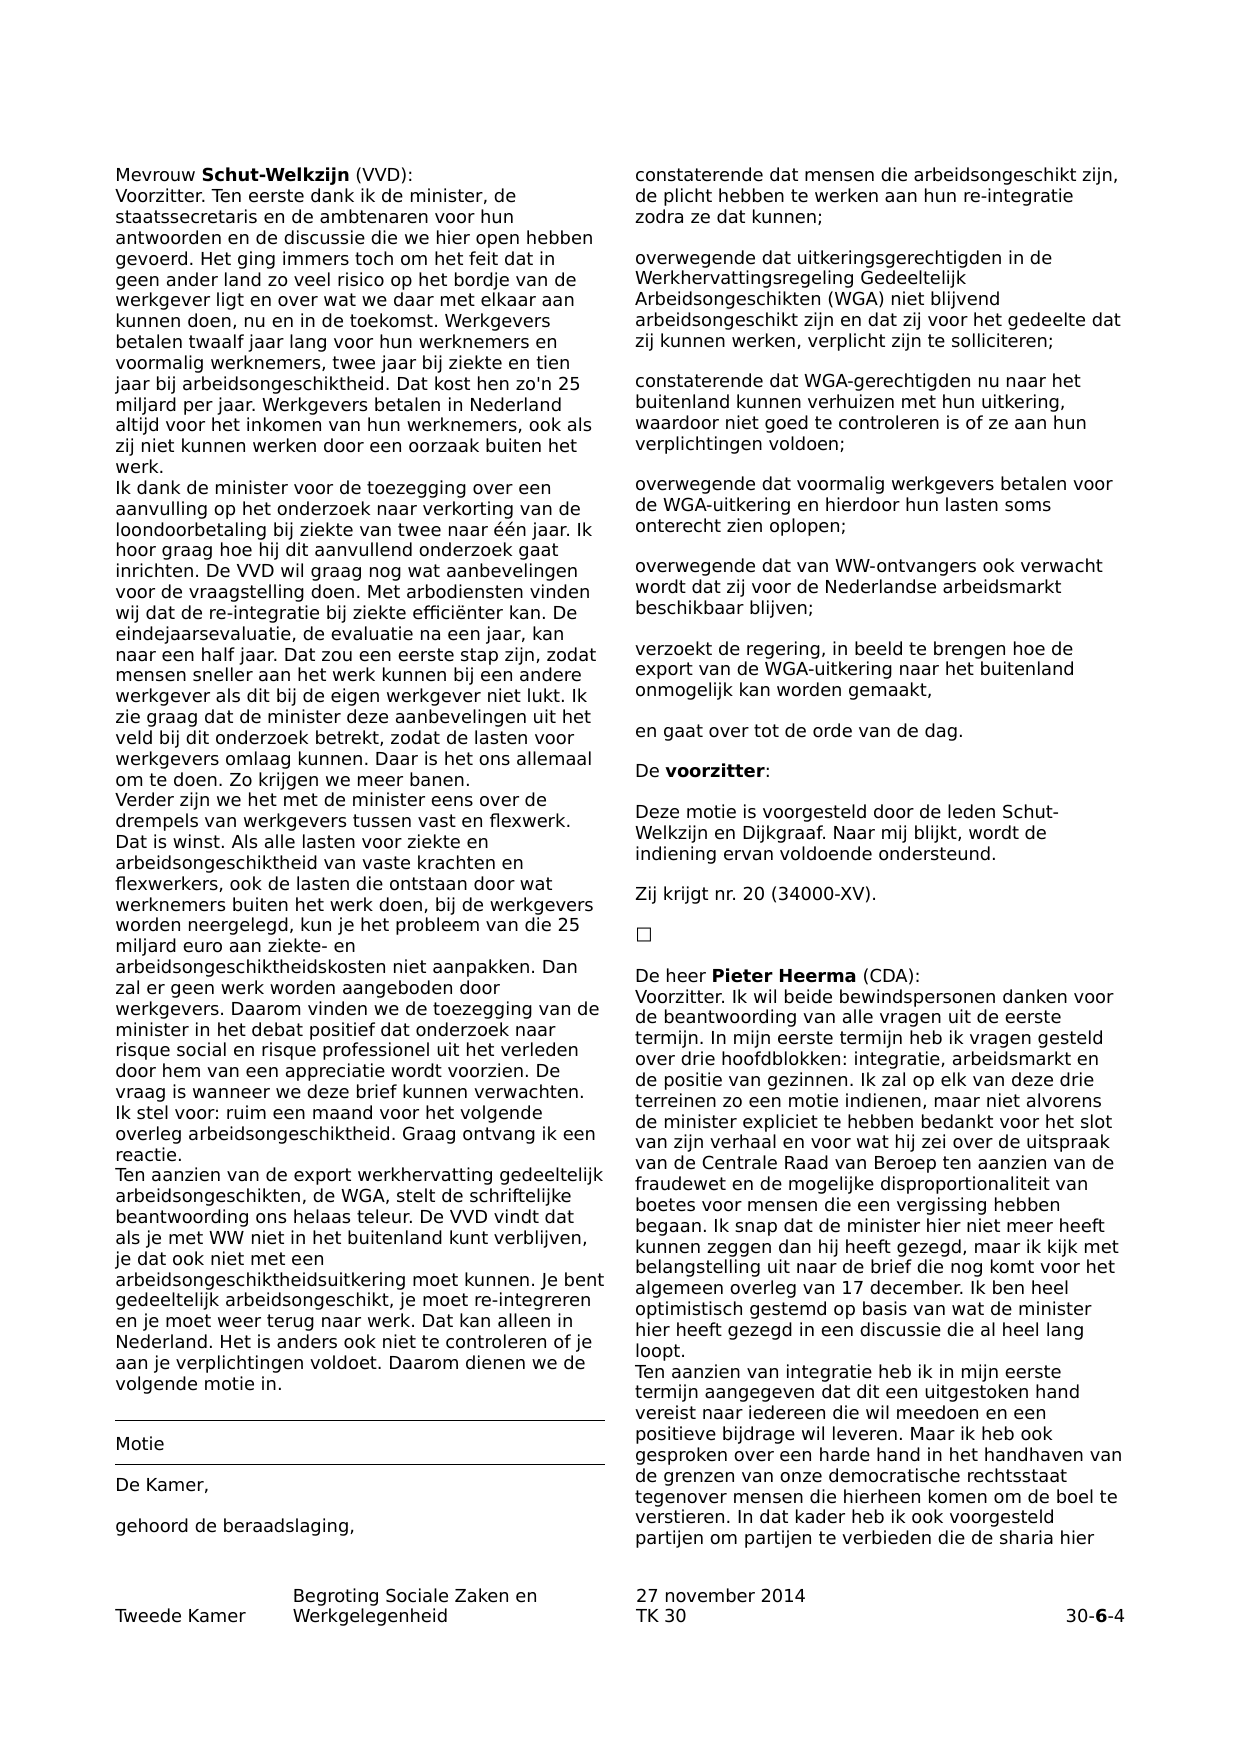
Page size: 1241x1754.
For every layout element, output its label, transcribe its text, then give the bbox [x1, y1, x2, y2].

text De heer Pieter Heerma (CDA): [635, 966, 1125, 986]
text constaterende dat mensen die arbeidsongeschikt zijn, de plicht hebben te werken aan hun re-integratie zodra ze dat kunnen; [635, 165, 1125, 227]
text Mevrouw Schut-Welkzijn (VVD): [115, 165, 605, 186]
text ⬜ [635, 925, 1125, 946]
text gehoord de beraadslaging, [115, 1516, 605, 1536]
text Ik dank de minister voor de toezegging over een aanvulling op het onderzoek naar verkorting van de loondoorbetaling bij ziekte van twee naar één jaar. Ik hoor graag hoe hij dit aanvullend onderzoek gaat inrichten. De VVD wil graag nog wat aanbevelingen voor de vraagstelling doen. Met arbodiensten vinden wij dat de re-integratie bij ziekte efficiënter kan. De eindejaarsevaluatie, de evaluatie na een jaar, kan naar een half jaar. Dat zou een eerste stap zijn, zodat mensen sneller aan het werk kunnen bij een andere werkgever als dit bij de eigen werkgever niet lukt. Ik zie graag dat de minister deze aanbevelingen uit het veld bij dit onderzoek betrekt, zodat de lasten voor werkgevers omlaag kunnen. Daar is het ons allemaal om te doen. Zo krijgen we meer banen. [115, 478, 605, 790]
text overwegende dat uitkeringsgerechtigden in de Werkhervattingsregeling Gedeeltelijk Arbeidsongeschikten (WGA) niet blijvend arbeidsongeschikt zijn en dat zij voor het gedeelte dat zij kunnen werken, verplicht zijn te solliciteren; [635, 247, 1125, 351]
text constaterende dat WGA-gerechtigden nu naar het buitenland kunnen verhuizen met hun uitkering, waardoor niet goed te controleren is of ze aan hun verplichtingen voldoen; [635, 371, 1125, 454]
text De Kamer, [115, 1475, 605, 1496]
text overwegende dat voormalig werkgevers betalen voor de WGA-uitkering en hierdoor hun lasten soms onterecht zien oplopen; [635, 474, 1125, 536]
text Ten aanzien van integratie heb ik in mijn eerste termijn aangegeven dat dit een uitgestoken hand vereist naar iedereen die wil meedoen en een positieve bijdrage wil leveren. Maar ik heb ook gesproken over een harde hand in het handhaven van de grenzen van onze democratische rechtsstaat tegenover mensen die hierheen komen om de boel te verstieren. In dat kader heb ik ook voorgesteld partijen om partijen te verbieden die de sharia hier [635, 1361, 1125, 1549]
text De voorzitter: [635, 761, 1125, 782]
text Motie [115, 1434, 605, 1455]
text overwegende dat van WW-ontvangers ook verwacht wordt dat zij voor de Nederlandse arbeidsmarkt beschikbaar blijven; [635, 556, 1125, 618]
text verzoekt de regering, in beeld te brengen hoe de export van de WGA-uitkering naar het buitenland onmogelijk kan worden gemaakt, [635, 638, 1125, 701]
text Verder zijn we het met de minister eens over de drempels van werkgevers tussen vast en flexwerk. Dat is winst. Als alle lasten voor ziekte en arbeidsongeschiktheid van vaste krachten en flexwerkers, ook de lasten die ontstaan door wat werknemers buiten het werk doen, bij de werkgevers worden neergelegd, kun je het probleem van die 25 miljard euro aan ziekte- en arbeidsongeschiktheidskosten niet aanpakken. Dan zal er geen werk worden aangeboden door werkgevers. Daarom vinden we de toezegging van de minister in het debat positief dat onderzoek naar risque social en risque professionel uit het verleden door hem van een appreciatie wordt voorzien. De vraag is wanneer we deze brief kunnen verwachten. Ik stel voor: ruim een maand voor het volgende overleg arbeidsongeschiktheid. Graag ontvang ik een reactie. [115, 790, 605, 1165]
text Zij krijgt nr. 20 (34000-XV). [635, 884, 1125, 905]
text Deze motie is voorgesteld door de leden Schut-Welkzijn en Dijkgraaf. Naar mij blijkt, wordt de indiening ervan voldoende ondersteund. [635, 802, 1125, 864]
text Voorzitter. Ten eerste dank ik de minister, de staatssecretaris en de ambtenaren voor hun antwoorden en de discussie die we hier open hebben gevoerd. Het ging immers toch om het feit dat in geen ander land zo veel risico op het bordje van de werkgever ligt en over wat we daar met elkaar aan kunnen doen, nu en in de toekomst. Werkgevers betalen twaalf jaar lang voor hun werknemers en voormalig werknemers, twee jaar bij ziekte en tien jaar bij arbeidsongeschiktheid. Dat kost hen zo'n 25 miljard per jaar. Werkgevers betalen in Nederland altijd voor het inkomen van hun werknemers, ook als zij niet kunnen werken door een oorzaak buiten het werk. [115, 186, 605, 478]
text Ten aanzien van de export werkhervatting gedeeltelijk arbeidsongeschikten, de WGA, stelt de schriftelijke beantwoording ons helaas teleur. De VVD vindt dat als je met WW niet in het buitenland kunt verblijven, je dat ook niet met een arbeidsongeschiktheidsuitkering moet kunnen. Je bent gedeeltelijk arbeidsongeschikt, je moet re-integreren en je moet weer terug naar werk. Dat kan alleen in Nederland. Het is anders ook niet te controleren of je aan je verplichtingen voldoet. Daarom dienen we de volgende motie in. [115, 1165, 605, 1394]
text Voorzitter. Ik wil beide bewindspersonen danken voor de beantwoording van alle vragen uit de eerste termijn. In mijn eerste termijn heb ik vragen gesteld over drie hoofdblokken: integratie, arbeidsmarkt en de positie van gezinnen. Ik zal op elk van deze drie terreinen zo een motie indienen, maar niet alvorens de minister expliciet te hebben bedankt voor het slot van zijn verhaal en voor wat hij zei over de uitspraak van de Centrale Raad van Beroep ten aanzien van de fraudewet en de mogelijke disproportionaliteit van boetes voor mensen die een vergissing hebben begaan. Ik snap dat de minister hier niet meer heeft kunnen zeggen dan hij heeft gezegd, maar ik kijk met belangstelling uit naar de brief die nog komt voor het algemeen overleg van 17 december. Ik ben heel optimistisch gestemd op basis van wat de minister hier heeft gezegd in een discussie die al heel lang loopt. [635, 986, 1125, 1361]
text en gaat over tot de orde van de dag. [635, 721, 1125, 741]
